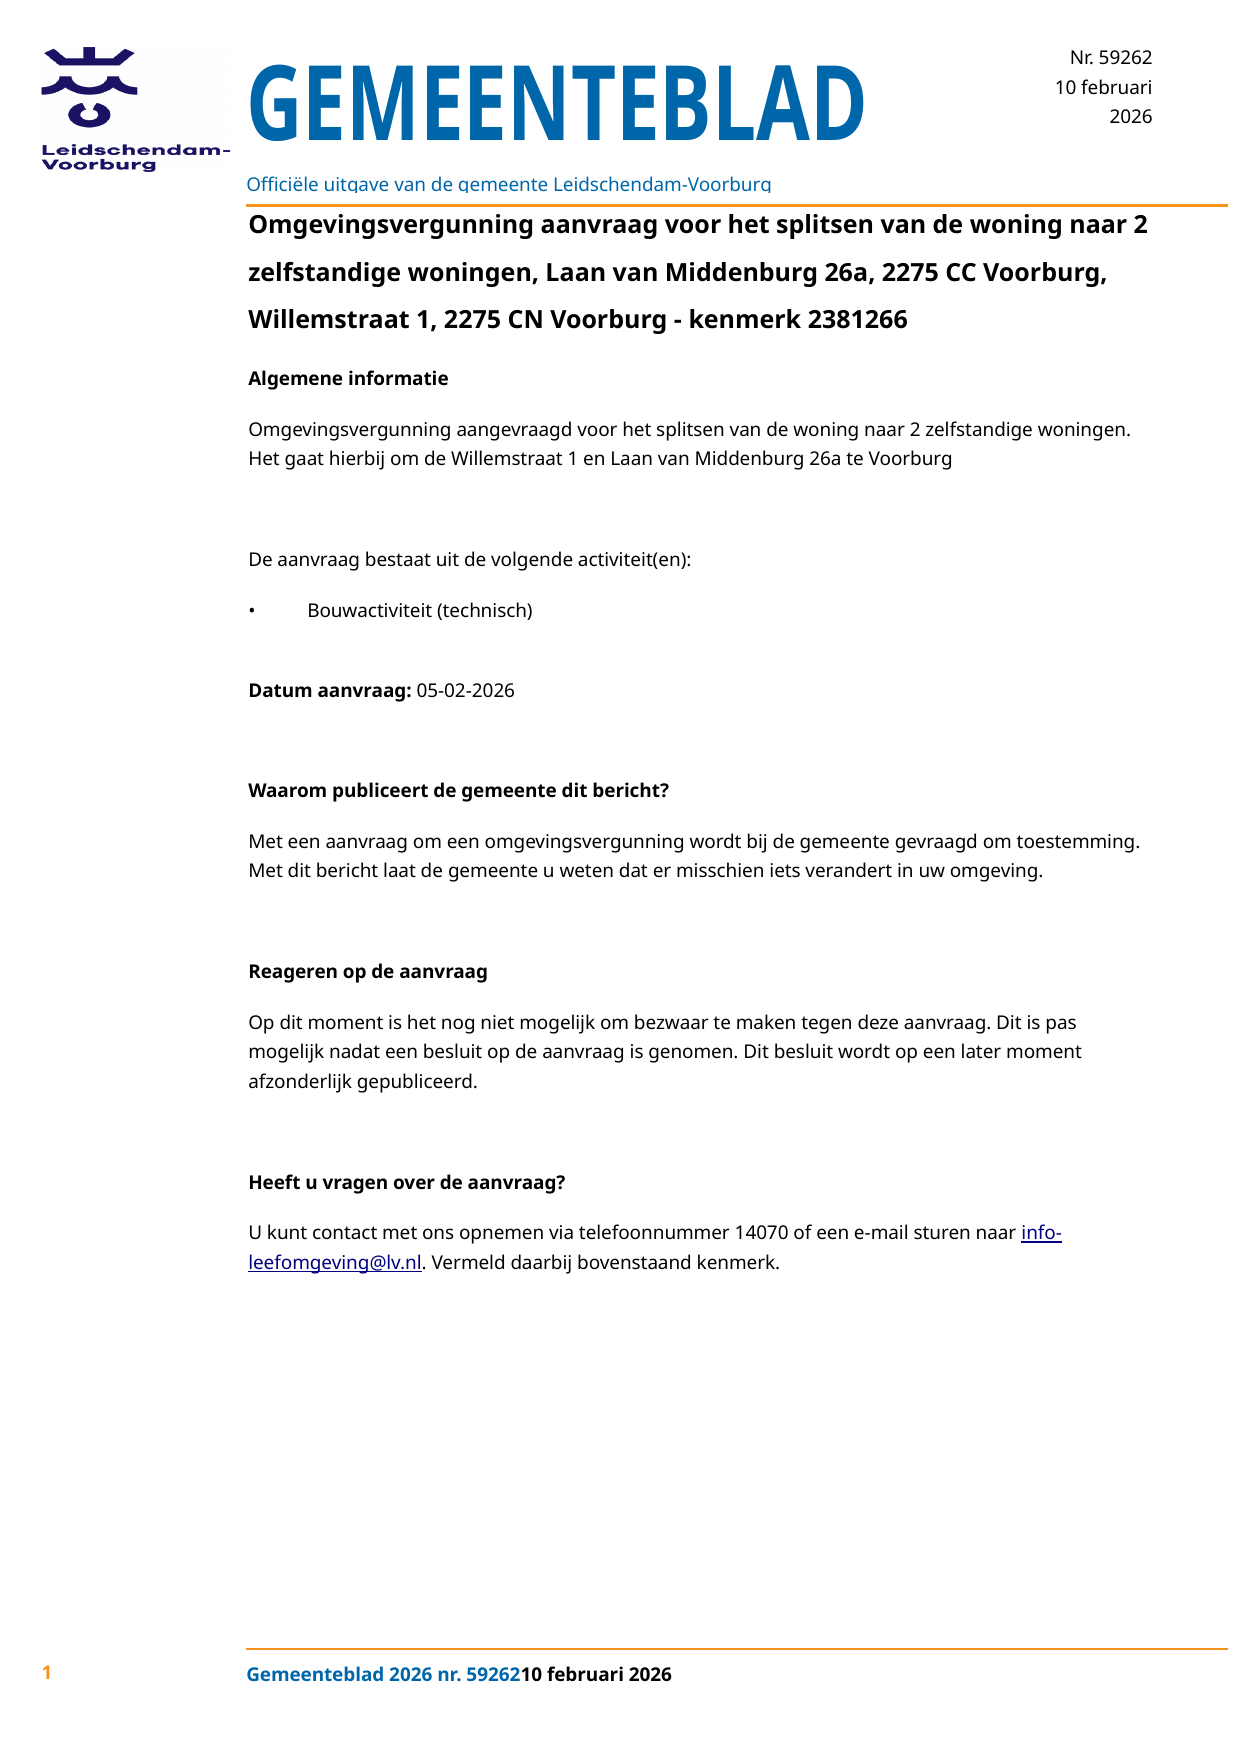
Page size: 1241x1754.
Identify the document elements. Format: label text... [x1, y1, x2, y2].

text Reageren op de aanvraag [248, 958, 1152, 984]
text U kunt contact met ons opnemen via telefoonnummer 14070 of een e-mail sturen naar info-leefomgeving@lv.nl. Vermeld daarbij bovenstaand kenmerk. [248, 1219, 1152, 1274]
text Op dit moment is het nog niet mogelijk om bezwaar te maken tegen deze aanvraag. Dit is pas mogelijk nadat een besluit op de aanvraag is genomen. Dit besluit wordt op een later moment afzonderlijk gepubliceerd. [248, 1009, 1152, 1094]
text Met een aanvraag om een omgevingsvergunning wordt bij de gemeente gevraagd om toestemming. Met dit bericht laat de gemeente u weten dat er misschien iets verandert in uw omgeving. [248, 828, 1152, 883]
text Omgevingsvergunning aanvraag voor het splitsen van de woning naar 2 zelfstandige woningen, Laan van Middenburg 26a, 2275 CC Voorburg, Willemstraat 1, 2275 CN Voorburg - kenmerk 2381266 [248, 207, 1152, 336]
text Heeft u vragen over de aanvraag? [248, 1169, 1152, 1194]
text De aanvraag bestaat uit de volgende activiteit(en): [248, 546, 1152, 572]
list Bouwactiviteit (technisch) [248, 597, 1152, 622]
text Waarom publiceert de gemeente dit bericht? [248, 778, 1152, 803]
text Algemene informatie [248, 366, 1152, 391]
text Datum aanvraag: 05-02-2026 [248, 677, 1152, 702]
text Omgevingsvergunning aangevraagd voor het splitsen van de woning naar 2 zelfstandige woningen. Het gaat hierbij om de Willemstraat 1 en Laan van Middenburg 26a te Voorburg [248, 416, 1152, 471]
picture [41, 47, 231, 172]
